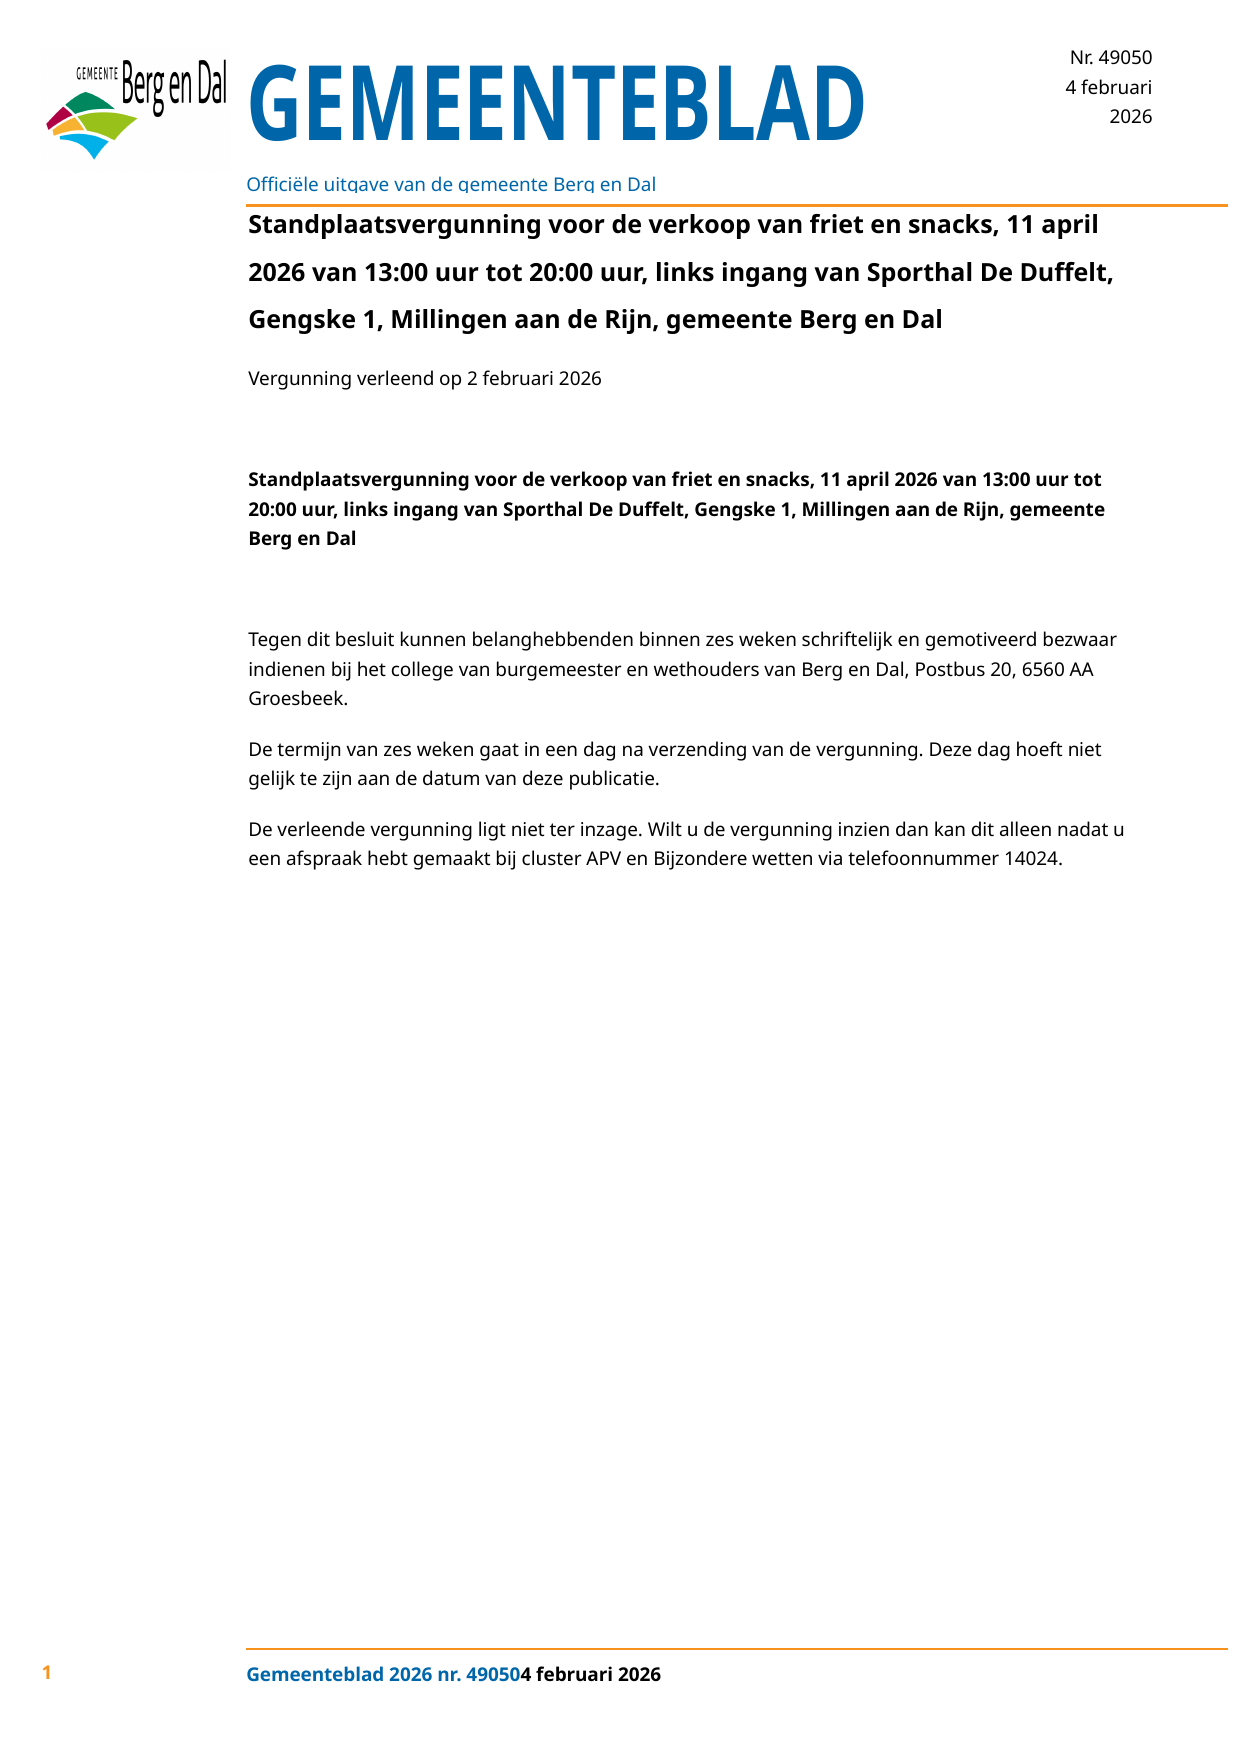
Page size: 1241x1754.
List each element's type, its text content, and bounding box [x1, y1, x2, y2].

picture [41, 47, 231, 172]
text De termijn van zes weken gaat in een dag na verzending van de vergunning. Deze dag hoeft niet gelijk te zijn aan de datum van deze publicatie. [248, 736, 1152, 791]
text Vergunning verleend op 2 februari 2026 [248, 366, 1152, 391]
text Tegen dit besluit kunnen belanghebbenden binnen zes weken schriftelijk en gemotiveerd bezwaar indienen bij het college van burgemeester en wethouders van Berg en Dal, Postbus 20, 6560 AA Groesbeek. [248, 626, 1152, 711]
text De verleende vergunning ligt niet ter inzage. Wilt u de vergunning inzien dan kan dit alleen nadat u een afspraak hebt gemaakt bij cluster APV en Bijzondere wetten via telefoonnummer 14024. [248, 816, 1152, 871]
text Standplaatsvergunning voor de verkoop van friet en snacks, 11 april 2026 van 13:00 uur tot 20:00 uur, links ingang van Sporthal De Duffelt, Gengske 1, Millingen aan de Rijn, gemeente Berg en Dal [248, 466, 1152, 551]
text Standplaatsvergunning voor de verkoop van friet en snacks, 11 april 2026 van 13:00 uur tot 20:00 uur, links ingang van Sporthal De Duffelt, Gengske 1, Millingen aan de Rijn, gemeente Berg en Dal [248, 207, 1152, 336]
